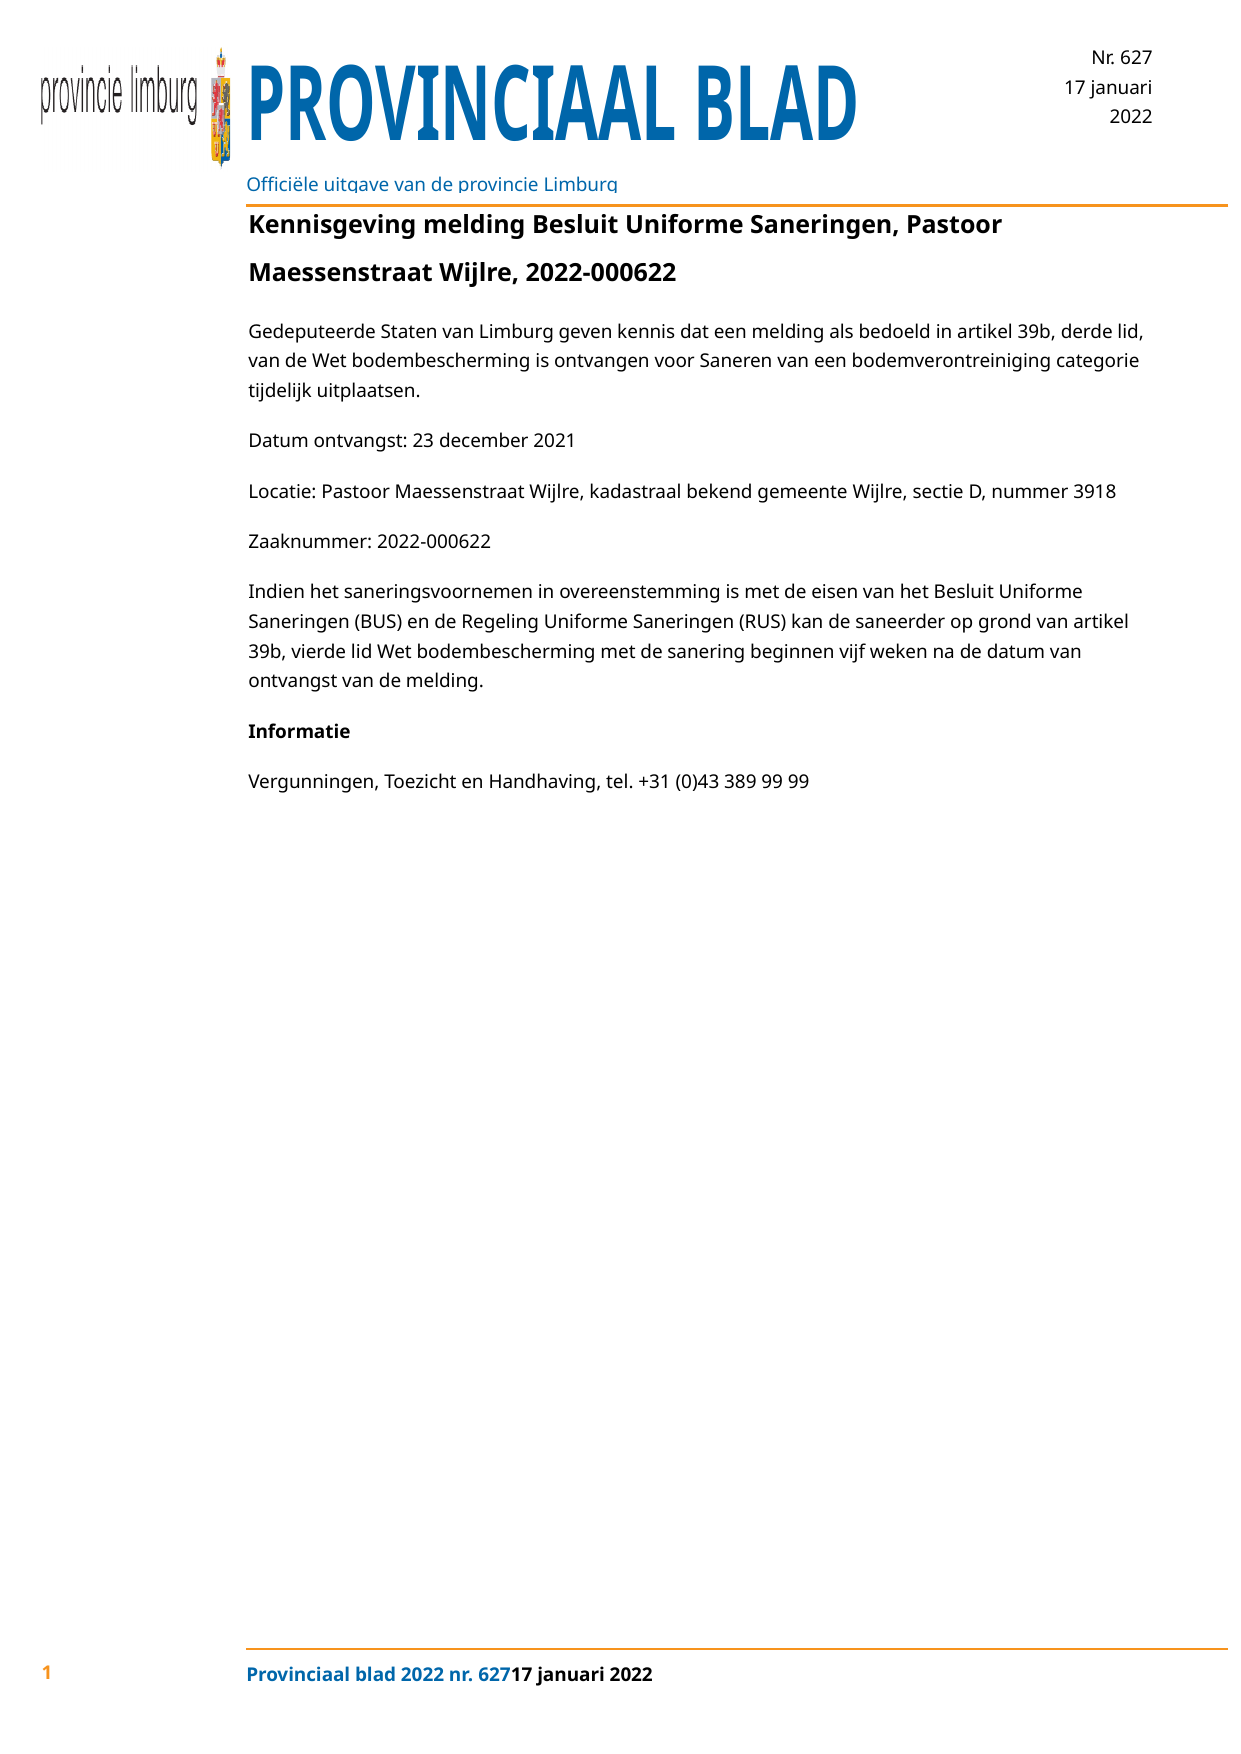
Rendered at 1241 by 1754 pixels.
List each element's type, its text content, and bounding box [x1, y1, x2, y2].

text Zaaknummer: 2022-000622 [248, 528, 1152, 554]
picture [41, 47, 231, 172]
text Informatie [248, 718, 1152, 744]
text Kennisgeving melding Besluit Uniforme Saneringen, Pastoor Maessenstraat Wijlre, 2022-000622 [248, 207, 1152, 288]
text Indien het saneringsvoornemen in overeenstemming is met de eisen van het Besluit Uniforme Saneringen (BUS) en de Regeling Uniforme Saneringen (RUS) kan de saneerder op grond van artikel 39b, vierde lid Wet bodembescherming met de sanering beginnen vijf weken na de datum van ontvangst van de melding. [248, 579, 1152, 693]
text Locatie: Pastoor Maessenstraat Wijlre, kadastraal bekend gemeente Wijlre, sectie D, nummer 3918 [248, 478, 1152, 504]
text Datum ontvangst: 23 december 2021 [248, 427, 1152, 453]
text Vergunningen, Toezicht en Handhaving, tel. +31 (0)43 389 99 99 [248, 768, 1152, 794]
text Gedeputeerde Staten van Limburg geven kennis dat een melding als bedoeld in artikel 39b, derde lid, van de Wet bodembescherming is ontvangen voor Saneren van een bodemverontreiniging categorie tijdelijk uitplaatsen. [248, 318, 1152, 403]
